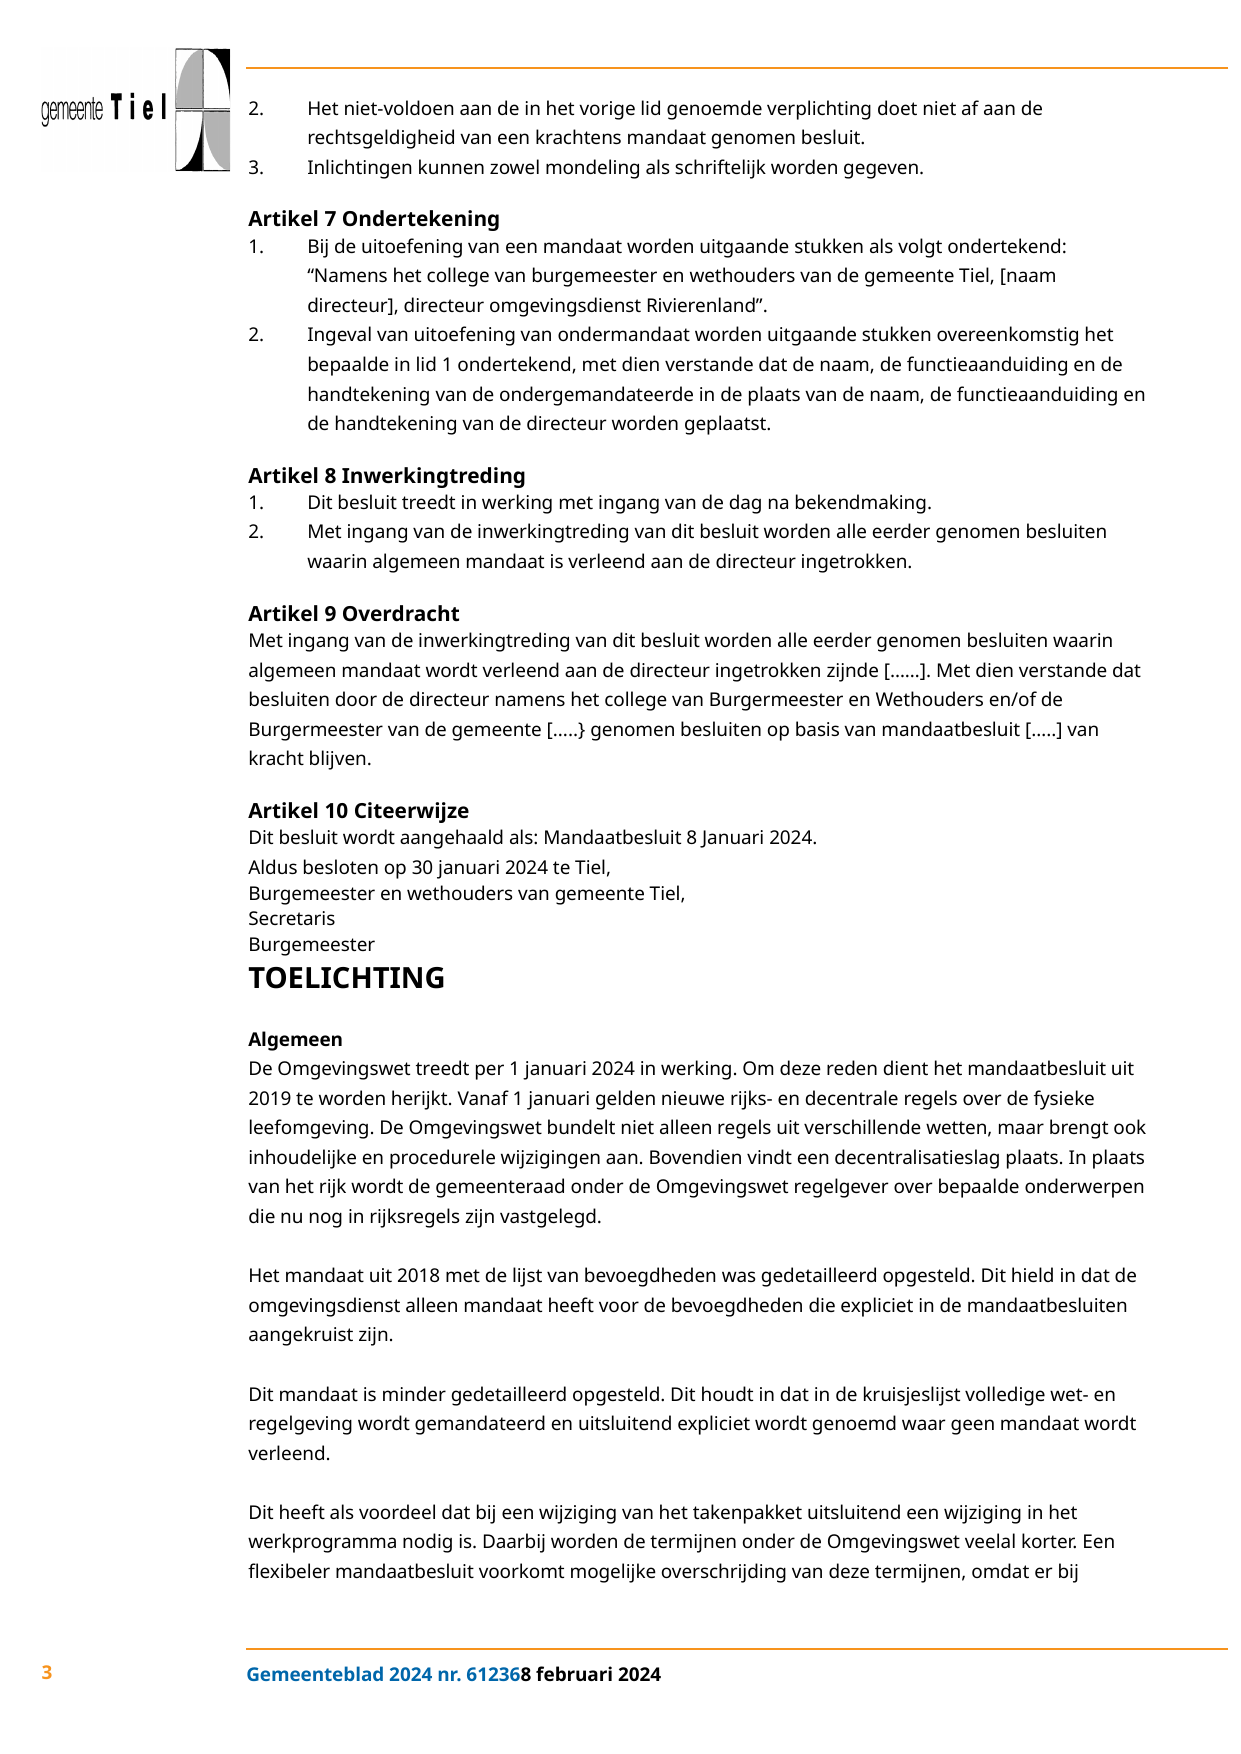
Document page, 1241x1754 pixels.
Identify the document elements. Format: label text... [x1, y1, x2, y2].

text Dit mandaat is minder gedetailleerd opgesteld. Dit houdt in dat in de kruisjeslijst volledige wet- en regelgeving wordt gemandateerd en uitsluitend expliciet wordt genoemd waar geen mandaat wordt verleend. [248, 1381, 1152, 1466]
text Artikel 10 Citeerwijze [248, 796, 1152, 824]
text Secretaris [248, 905, 1152, 931]
text Met ingang van de inwerkingtreding van dit besluit worden alle eerder genomen besluiten waarin algemeen mandaat wordt verleend aan de directeur ingetrokken zijnde [……]. Met dien verstande dat besluiten door de directeur namens het college van Burgermeester en Wethouders en/of de Burgermeester van de gemeente [.....} genomen besluiten op basis van mandaatbesluit […..] van kracht blijven. [248, 627, 1152, 771]
list Bij de uitoefening van een mandaat worden uitgaande stukken als volgt ondertekend: “Namens het college van burgemeester en wethouders van de gemeente Tiel, [naam directeur], directeur omgevingsdienst Rivierenland”. [248, 233, 1152, 318]
text Dit heeft als voordeel dat bij een wijziging van het takenpakket uitsluitend een wijziging in het werkprogramma nodig is. Daarbij worden de termijnen onder de Omgevingswet veelal korter. Een flexibeler mandaatbesluit voorkomt mogelijke overschrijding van deze termijnen, omdat er bij [248, 1499, 1152, 1584]
list Met ingang van de inwerkingtreding van dit besluit worden alle eerder genomen besluiten waarin algemeen mandaat is verleend aan de directeur ingetrokken. [248, 519, 1152, 574]
picture [41, 47, 231, 172]
list Ingeval van uitoefening van ondermandaat worden uitgaande stukken overeenkomstig het bepaalde in lid 1 ondertekend, met dien verstande dat de naam, de functieaanduiding en de handtekening van de ondergemandateerde in de plaats van de naam, de functieaanduiding en de handtekening van de directeur worden geplaatst. [248, 322, 1152, 436]
text TOELICHTING [248, 957, 1152, 997]
text Burgemeester [248, 931, 1152, 957]
text Het mandaat uit 2018 met de lijst van bevoegdheden was gedetailleerd opgesteld. Dit hield in dat de omgevingsdienst alleen mandaat heeft voor de bevoegdheden die expliciet in de mandaatbesluiten aangekruist zijn. [248, 1262, 1152, 1347]
list Inlichtingen kunnen zowel mondeling als schriftelijk worden gegeven. [248, 154, 1152, 180]
text Artikel 7 Ondertekening [248, 204, 1152, 233]
text De Omgevingswet treedt per 1 januari 2024 in werking. Om deze reden dient het mandaatbesluit uit 2019 te worden herijkt. Vanaf 1 januari gelden nieuwe rijks- en decentrale regels over de fysieke leefomgeving. De Omgevingswet bundelt niet alleen regels uit verschillende wetten, maar brengt ook inhoudelijke en procedurele wijzigingen aan. Bovendien vindt een decentralisatieslag plaats. In plaats van het rijk wordt de gemeenteraad onder de Omgevingswet regelgever over bepaalde onderwerpen die nu nog in rijksregels zijn vastgelegd. [248, 1055, 1152, 1229]
text Algemeen [248, 1026, 1152, 1051]
text Artikel 8 Inwerkingtreding [248, 461, 1152, 489]
list Dit besluit treedt in werking met ingang van de dag na bekendmaking. [248, 489, 1152, 515]
text Aldus besloten op 30 januari 2024 te Tiel, [248, 854, 1152, 880]
text Burgemeester en wethouders van gemeente Tiel, [248, 880, 1152, 905]
list Het niet-voldoen aan de in het vorige lid genoemde verplichting doet niet af aan de rechtsgeldigheid van een krachtens mandaat genomen besluit. [248, 95, 1152, 150]
text Dit besluit wordt aangehaald als: Mandaatbesluit 8 Januari 2024. [248, 824, 1152, 850]
text Artikel 9 Overdracht [248, 599, 1152, 627]
